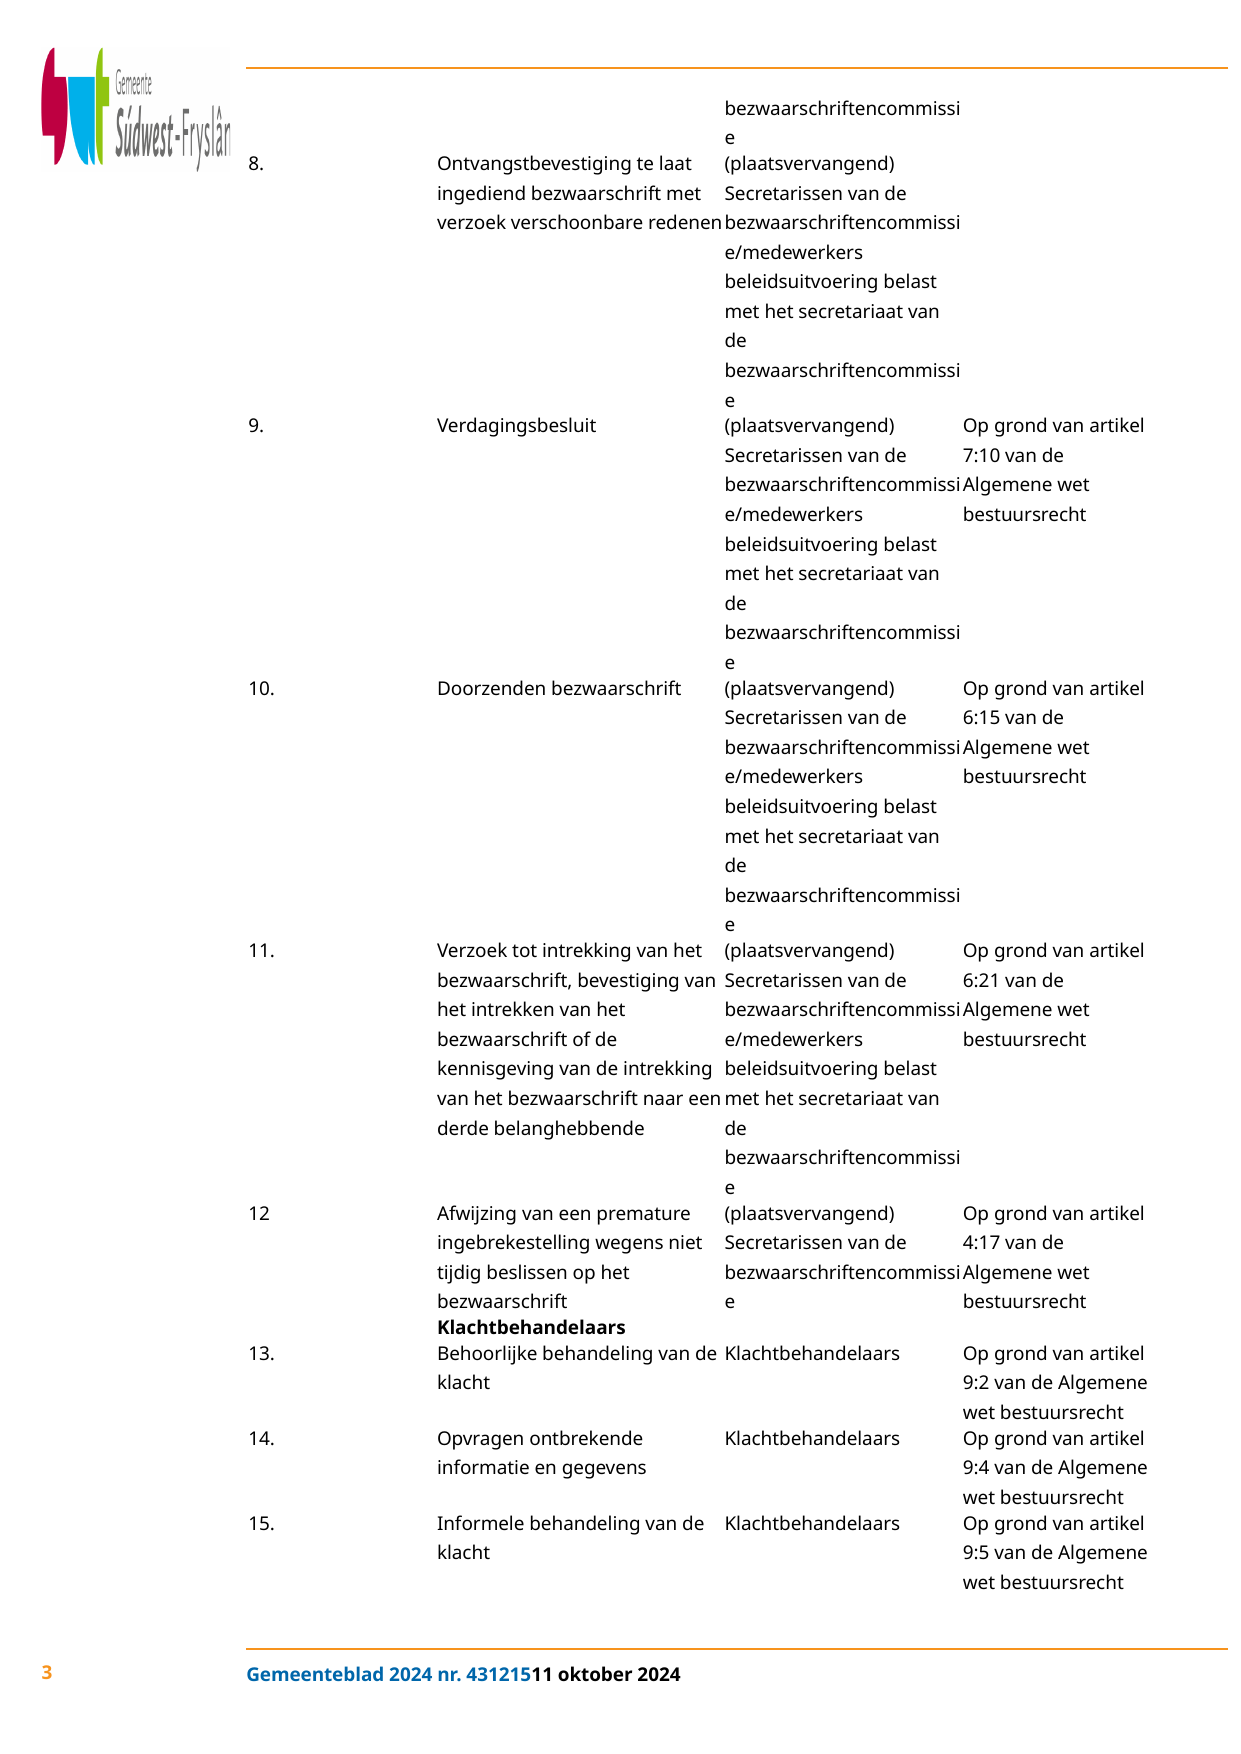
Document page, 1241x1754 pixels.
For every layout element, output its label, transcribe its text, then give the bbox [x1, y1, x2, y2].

table_cell [437, 95, 724, 150]
table_cell Verzoek tot intrekking van het bezwaarschrift, bevestiging van het intrekken van het bezwaarschrift of de kennisgeving van de intrekking van het bezwaarschrift naar een derde belanghebbende [437, 937, 724, 1200]
table_cell Klachtbehandelaars [724, 1425, 963, 1510]
table_cell Doorzenden bezwaarschrift [437, 675, 724, 937]
table_cell 10. [248, 675, 437, 937]
table_cell (plaatsvervangend) Secretarissen van de bezwaarschriftencommissie [724, 1200, 963, 1314]
picture [41, 47, 231, 172]
table_cell 13. [248, 1340, 437, 1425]
table_cell Op grond van artikel 7:10 van de Algemene wet bestuursrecht [963, 413, 1152, 675]
table_cell Informele behandeling van de klacht [437, 1510, 724, 1594]
table_cell 8. [248, 150, 437, 412]
table_cell (plaatsvervangend) Secretarissen van de bezwaarschriftencommissie/medewerkers beleidsuitvoering belast met het secretariaat van de bezwaarschriftencommissie [724, 413, 963, 675]
table_cell Ontvangstbevestiging te laat ingediend bezwaarschrift met verzoek verschoonbare redenen [437, 150, 724, 412]
table_cell 15. [248, 1510, 437, 1594]
table_cell Op grond van artikel 4:17 van de Algemene wet bestuursrecht [963, 1200, 1152, 1314]
table_cell [248, 1314, 437, 1340]
table_cell Op grond van artikel 9:4 van de Algemene wet bestuursrecht [963, 1425, 1152, 1510]
table_cell bezwaarschriftencommissie [724, 95, 963, 150]
table_cell 9. [248, 413, 437, 675]
table_cell [248, 95, 437, 150]
table_cell (plaatsvervangend) Secretarissen van de bezwaarschriftencommissie/medewerkers beleidsuitvoering belast met het secretariaat van de bezwaarschriftencommissie [724, 675, 963, 937]
table_cell [963, 150, 1152, 412]
table_cell Klachtbehandelaars [724, 1510, 963, 1594]
table_cell [963, 1314, 1152, 1340]
table_cell 11. [248, 937, 437, 1200]
table_cell 12 [248, 1200, 437, 1314]
table_cell Op grond van artikel 9:5 van de Algemene wet bestuursrecht [963, 1510, 1152, 1594]
table_cell Behoorlijke behandeling van de klacht [437, 1340, 724, 1425]
table_cell Opvragen ontbrekende informatie en gegevens [437, 1425, 724, 1510]
table_cell Klachtbehandelaars [724, 1340, 963, 1425]
table_cell (plaatsvervangend) Secretarissen van de bezwaarschriftencommissie/medewerkers beleidsuitvoering belast met het secretariaat van de bezwaarschriftencommissie [724, 937, 963, 1200]
table_cell [963, 95, 1152, 150]
table_cell Verdagingsbesluit [437, 413, 724, 675]
table_cell Klachtbehandelaars [437, 1314, 724, 1340]
table_cell (plaatsvervangend) Secretarissen van de bezwaarschriftencommissie/medewerkers beleidsuitvoering belast met het secretariaat van de bezwaarschriftencommissie [724, 150, 963, 412]
table_cell Op grond van artikel 6:15 van de Algemene wet bestuursrecht [963, 675, 1152, 937]
table_cell [724, 1314, 963, 1340]
table_cell 14. [248, 1425, 437, 1510]
table_cell Afwijzing van een premature ingebrekestelling wegens niet tijdig beslissen op het bezwaarschrift [437, 1200, 724, 1314]
table_cell Op grond van artikel 6:21 van de Algemene wet bestuursrecht [963, 937, 1152, 1200]
table_cell Op grond van artikel 9:2 van de Algemene wet bestuursrecht [963, 1340, 1152, 1425]
